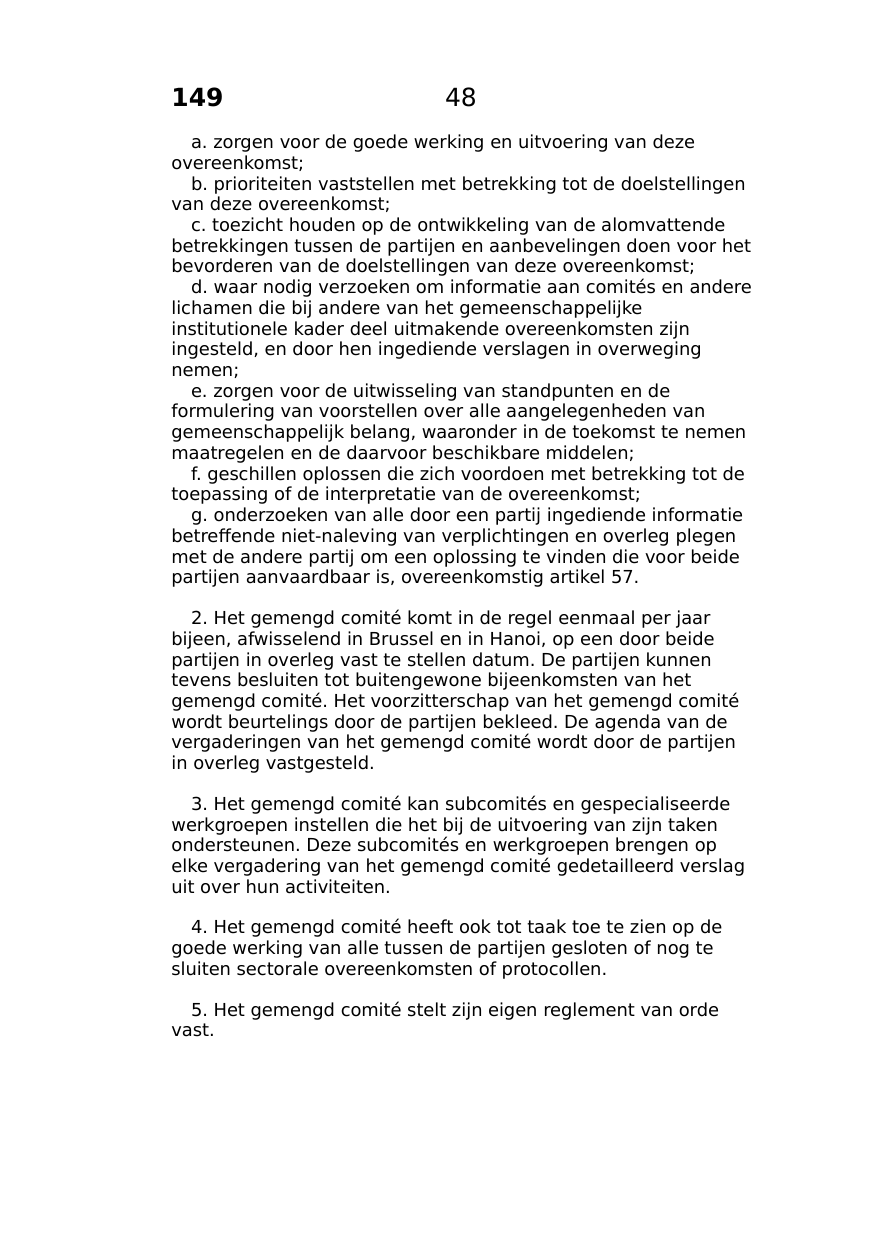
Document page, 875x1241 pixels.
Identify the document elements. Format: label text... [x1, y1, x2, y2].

text d. waar nodig verzoeken om informatie aan comités en andere lichamen die bij andere van het gemeenschappelijke institutionele kader deel uitmakende overeenkomsten zijn ingesteld, en door hen ingediende verslagen in overweging nemen; [171, 277, 756, 381]
text g. onderzoeken van alle door een partij ingediende informatie betreffende niet-naleving van verplichtingen en overleg plegen met de andere partij om een oplossing te vinden die voor beide partijen aanvaardbaar is, overeenkomstig artikel 57. [171, 505, 756, 588]
text e. zorgen voor de uitwisseling van standpunten en de formulering van voorstellen over alle aangelegenheden van gemeenschappelijk belang, waaronder in de toekomst te nemen maatregelen en de daarvoor beschikbare middelen; [171, 381, 756, 463]
text 5. Het gemengd comité stelt zijn eigen reglement van orde vast. [171, 999, 756, 1041]
text c. toezicht houden op de ontwikkeling van de alomvattende betrekkingen tussen de partijen en aanbevelingen doen voor het bevorderen van de doelstellingen van deze overeenkomst; [171, 215, 756, 277]
text 3. Het gemengd comité kan subcomités en gespecialiseerde werkgroepen instellen die het bij de uitvoering van zijn taken ondersteunen. Deze subcomités en werkgroepen brengen op elke vergadering van het gemengd comité gedetailleerd verslag uit over hun activiteiten. [171, 794, 756, 897]
text 2. Het gemengd comité komt in de regel eenmaal per jaar bijeen, afwisselend in Brussel en in Hanoi, op een door beide partijen in overleg vast te stellen datum. De partijen kunnen tevens besluiten tot buitengewone bijeenkomsten van het gemengd comité. Het voorzitterschap van het gemengd comité wordt beurtelings door de partijen bekleed. De agenda van de vergaderingen van het gemengd comité wordt door de partijen in overleg vastgesteld. [171, 608, 756, 774]
text a. zorgen voor de goede werking en uitvoering van deze overeenkomst; [171, 132, 756, 173]
text f. geschillen oplossen die zich voordoen met betrekking tot de toepassing of de interpretatie van de overeenkomst; [171, 463, 756, 505]
text b. prioriteiten vaststellen met betrekking tot de doelstellingen van deze overeenkomst; [171, 173, 756, 215]
text 4. Het gemengd comité heeft ook tot taak toe te zien op de goede werking van alle tussen de partijen gesloten of nog te sluiten sectorale overeenkomsten of protocollen. [171, 917, 756, 979]
